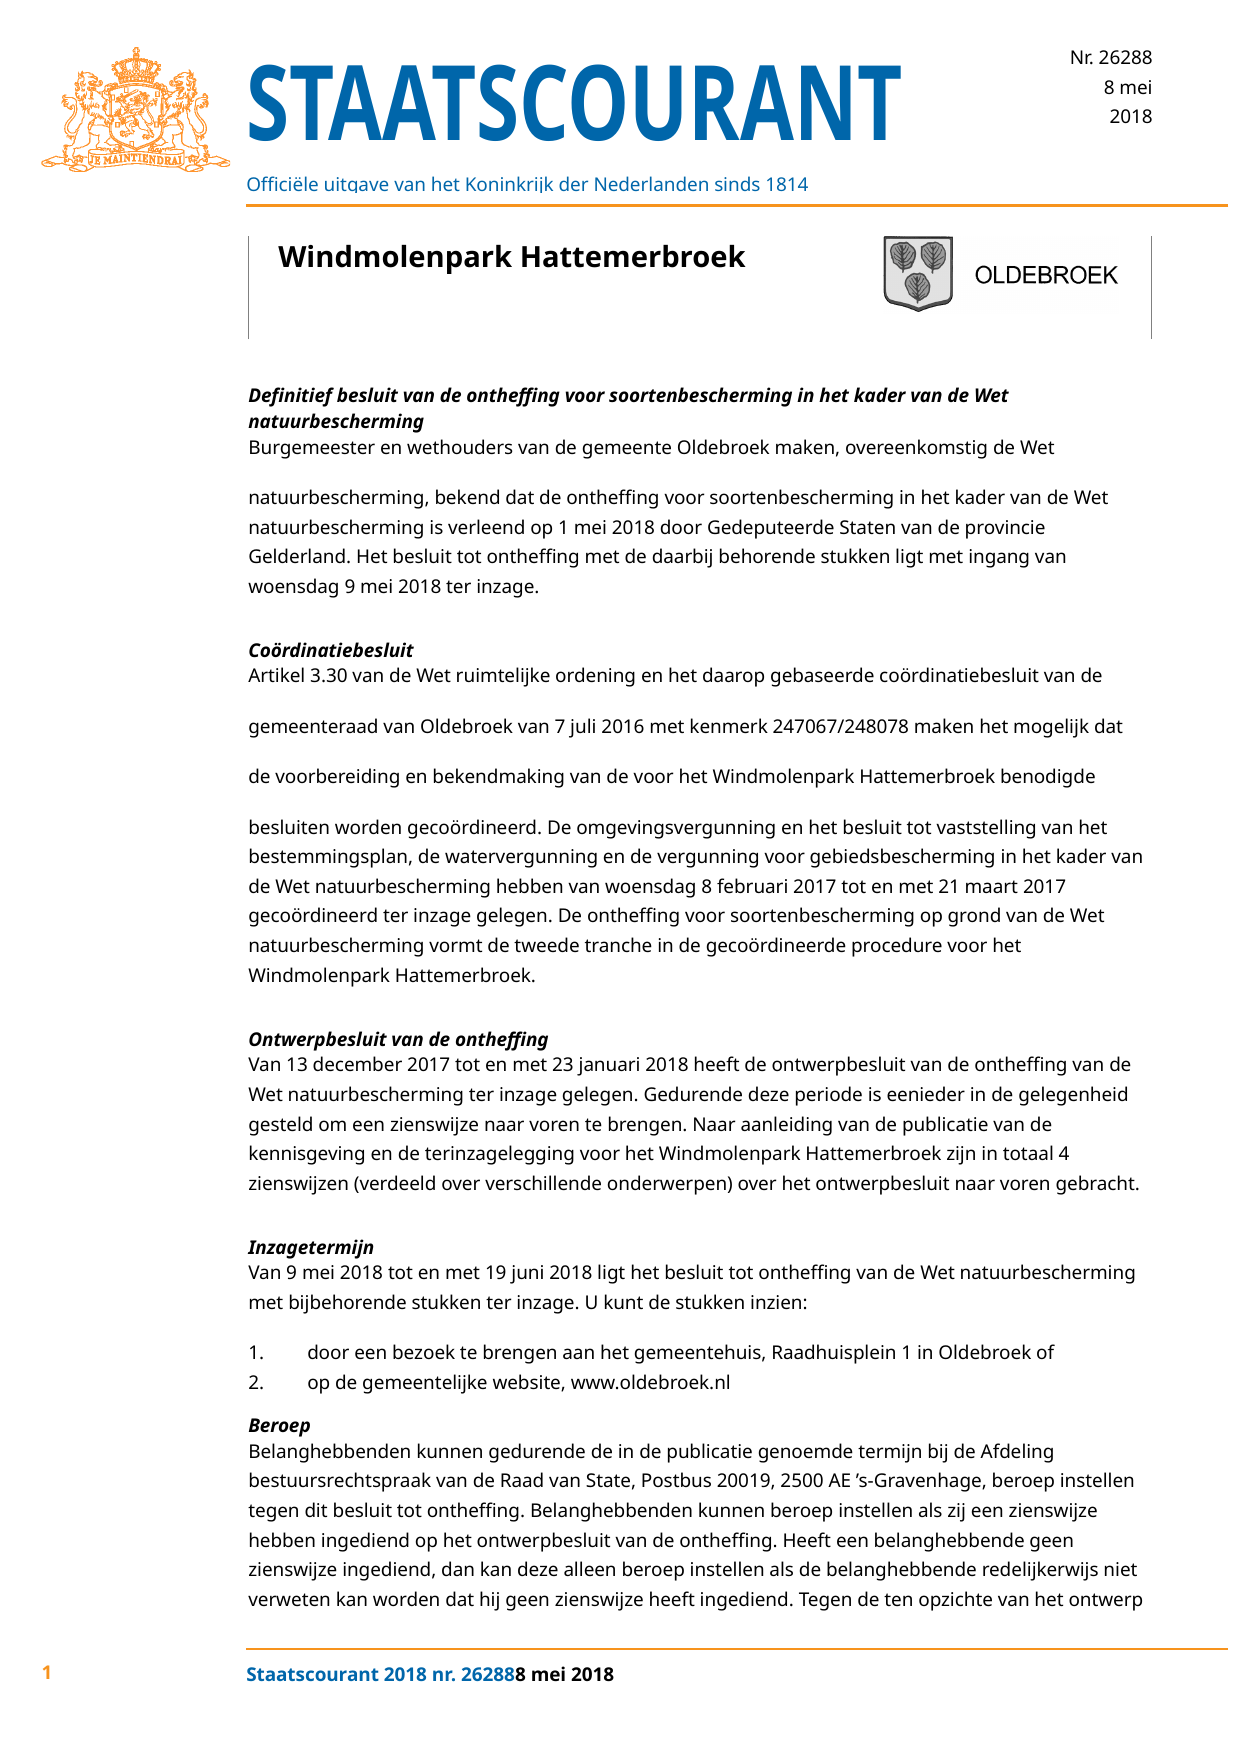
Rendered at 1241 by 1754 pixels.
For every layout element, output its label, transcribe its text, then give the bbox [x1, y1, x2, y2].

table_header [850, 236, 1151, 339]
text Burgemeester en wethouders van de gemeente Oldebroek maken, overeenkomstig de Wet [248, 434, 1152, 459]
picture [41, 47, 231, 172]
text Coördinatiebesluit [248, 637, 1152, 663]
text besluiten worden gecoördineerd. De omgevingsvergunning en het besluit tot vaststelling van het bestemmingsplan, de watervergunning en de vergunning voor gebiedsbescherming in het kader van de Wet natuurbescherming hebben van woensdag 8 februari 2017 tot en met 21 maart 2017 gecoördineerd ter inzage gelegen. De ontheffing voor soortenbescherming op grond van de Wet natuurbescherming vormt de tweede tranche in de gecoördineerde procedure voor het Windmolenpark Hattemerbroek. [248, 814, 1152, 988]
text Ontwerpbesluit van de ontheffing [248, 1026, 1152, 1052]
text Belanghebbenden kunnen gedurende de in de publicatie genoemde termijn bij de Afdeling bestuursrechtspraak van de Raad van State, Postbus 20019, 2500 AE ’s‐Gravenhage, beroep instellen tegen dit besluit tot ontheffing. Belanghebbenden kunnen beroep instellen als zij een zienswijze hebben ingediend op het ontwerpbesluit van de ontheffing. Heeft een belanghebbende geen zienswijze ingediend, dan kan deze alleen beroep instellen als de belanghebbende redelijkerwijs niet verweten kan worden dat hij geen zienswijze heeft ingediend. Tegen de ten opzichte van het ontwerp [248, 1438, 1152, 1612]
text Definitief besluit van de ontheffing voor soortenbescherming in het kader van de Wet natuurbescherming [248, 382, 1152, 434]
list op de gemeentelijke website, www.oldebroek.nl [248, 1369, 1152, 1395]
text de voorbereiding en bekendmaking van de voor het Windmolenpark Hattemerbroek benodigde [248, 763, 1152, 789]
text Van 13 december 2017 tot en met 23 januari 2018 heeft de ontwerpbesluit van de ontheffing van de Wet natuurbescherming ter inzage gelegen. Gedurende deze periode is eenieder in de gelegenheid gesteld om een zienswijze naar voren te brengen. Naar aanleiding van de publicatie van de kennisgeving en de terinzagelegging voor het Windmolenpark Hattemerbroek zijn in totaal 4 zienswijzen (verdeeld over verschillende onderwerpen) over het ontwerpbesluit naar voren gebracht. [248, 1052, 1152, 1196]
text Van 9 mei 2018 tot en met 19 juni 2018 ligt het besluit tot ontheffing van de Wet natuurbescherming met bijbehorende stukken ter inzage. U kunt de stukken inzien: [248, 1259, 1152, 1315]
list door een bezoek te brengen aan het gemeentehuis, Raadhuisplein 1 in Oldebroek of [248, 1339, 1152, 1365]
text Beroep [248, 1412, 1152, 1438]
text Inzagetermijn [248, 1234, 1152, 1259]
text natuurbescherming, bekend dat de ontheffing voor soortenbescherming in het kader van de Wet natuurbescherming is verleend op 1 mei 2018 door Gedeputeerde Staten van de provincie Gelderland. Het besluit tot ontheffing met de daarbij behorende stukken ligt met ingang van woensdag 9 mei 2018 ter inzage. [248, 484, 1152, 599]
text Artikel 3.30 van de Wet ruimtelijke ordening en het daarop gebaseerde coördinatiebesluit van de [248, 663, 1152, 688]
text gemeenteraad van Oldebroek van 7 juli 2016 met kenmerk 247067/248078 maken het mogelijk dat [248, 713, 1152, 739]
picture [882, 236, 1119, 314]
table_header Windmolenpark Hattemerbroek [249, 236, 850, 339]
